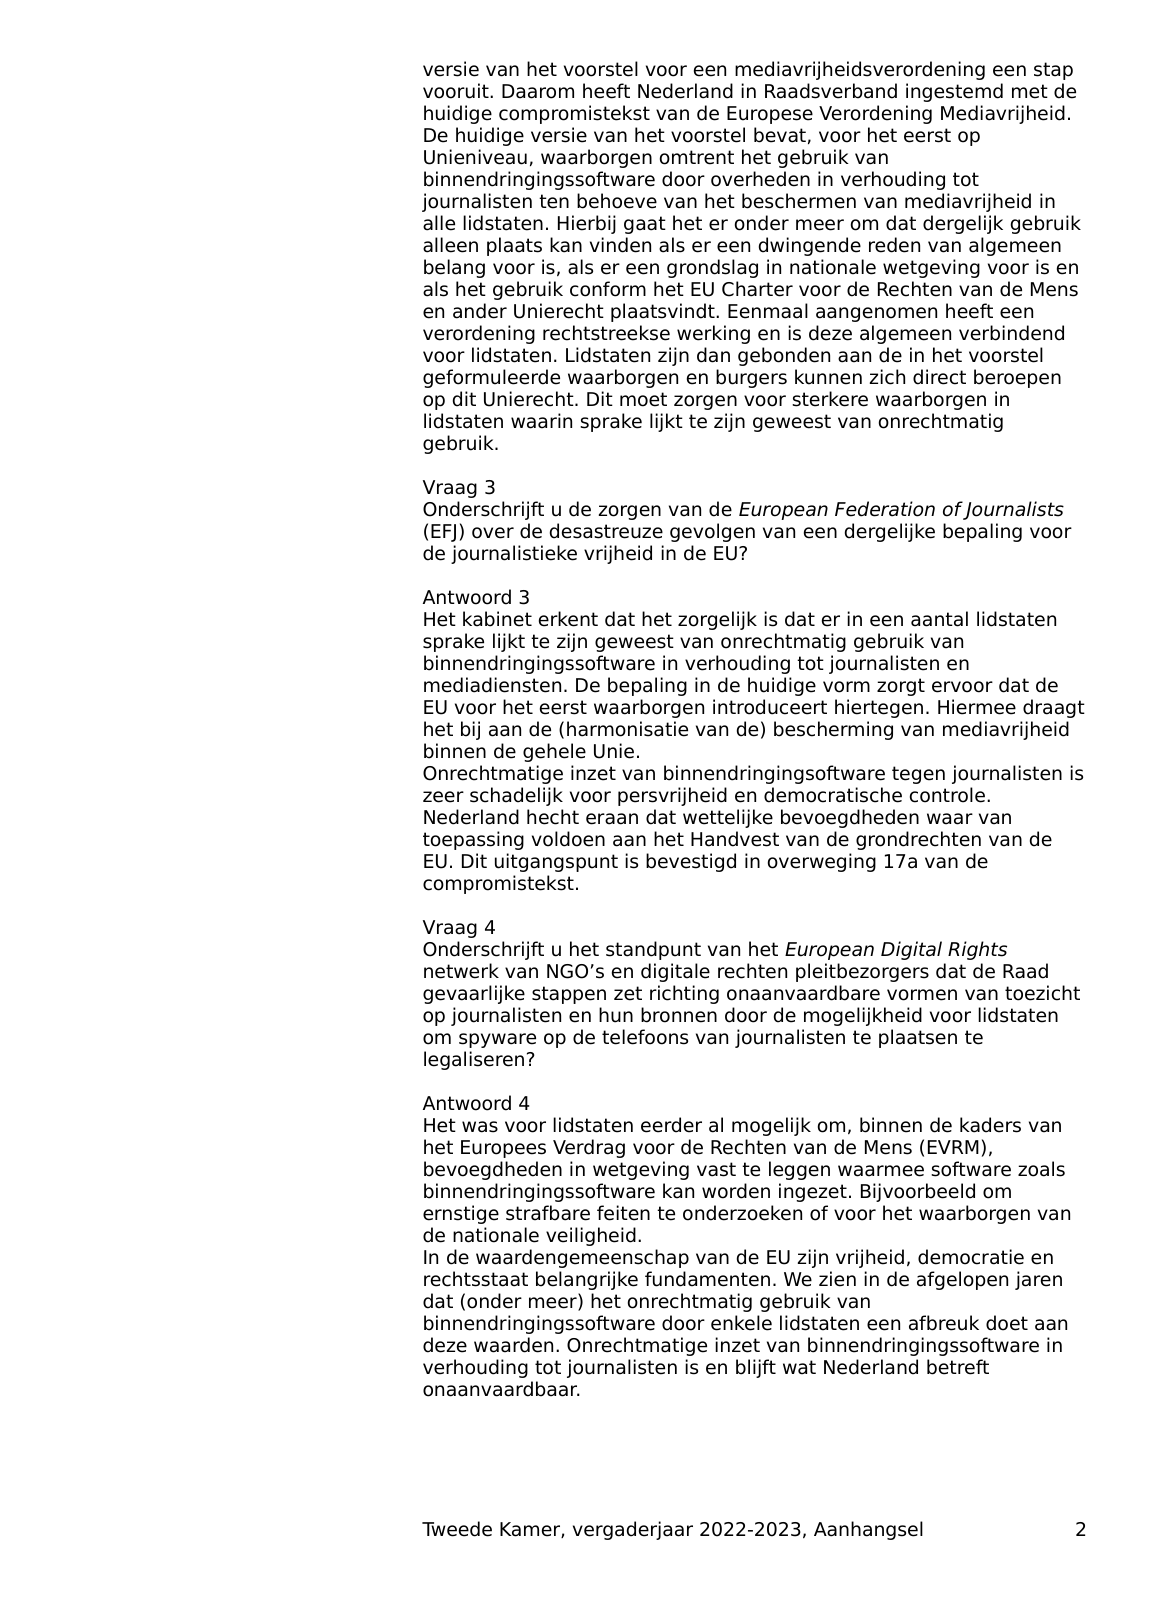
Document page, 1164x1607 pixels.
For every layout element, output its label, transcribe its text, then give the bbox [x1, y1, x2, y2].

text Vraag 3 [422, 477, 1087, 499]
text Vraag 4 [422, 917, 1087, 939]
text versie van het voorstel voor een mediavrijheidsverordening een stap vooruit. Daarom heeft Nederland in Raadsverband ingestemd met de huidige compromistekst van de Europese Verordening Mediavrijheid. [422, 59, 1087, 125]
text Het was voor lidstaten eerder al mogelijk om, binnen de kaders van het Europees Verdrag voor de Rechten van de Mens (EVRM), bevoegdheden in wetgeving vast te leggen waarmee software zoals binnendringingssoftware kan worden ingezet. Bijvoorbeeld om ernstige strafbare feiten te onderzoeken of voor het waarborgen van de nationale veiligheid. [422, 1115, 1087, 1247]
text Antwoord 4 [422, 1093, 1087, 1115]
text Antwoord 3 [422, 587, 1087, 609]
text Onrechtmatige inzet van binnendringingsoftware tegen journalisten is zeer schadelijk voor persvrijheid en democratische controle. Nederland hecht eraan dat wettelijke bevoegdheden waar van toepassing voldoen aan het Handvest van de grondrechten van de EU. Dit uitgangspunt is bevestigd in overweging 17a van de compromistekst. [422, 763, 1087, 895]
text Onderschrijft u het standpunt van het European Digital Rights netwerk van NGO’s en digitale rechten pleitbezorgers dat de Raad gevaarlijke stappen zet richting onaanvaardbare vormen van toezicht op journalisten en hun bronnen door de mogelijkheid voor lidstaten om spyware op de telefoons van journalisten te plaatsen te legaliseren? [422, 939, 1087, 1071]
text Het kabinet erkent dat het zorgelijk is dat er in een aantal lidstaten sprake lijkt te zijn geweest van onrechtmatig gebruik van binnendringingssoftware in verhouding tot journalisten en mediadiensten. De bepaling in de huidige vorm zorgt ervoor dat de EU voor het eerst waarborgen introduceert hiertegen. Hiermee draagt het bij aan de (harmonisatie van de) bescherming van mediavrijheid binnen de gehele Unie. [422, 609, 1087, 763]
text In de waardengemeenschap van de EU zijn vrijheid, democratie en rechtsstaat belangrijke fundamenten. We zien in de afgelopen jaren dat (onder meer) het onrechtmatig gebruik van binnendringingssoftware door enkele lidstaten een afbreuk doet aan deze waarden. Onrechtmatige inzet van binnendringingssoftware in verhouding tot journalisten is en blijft wat Nederland betreft onaanvaardbaar. [422, 1247, 1087, 1401]
text De huidige versie van het voorstel bevat, voor het eerst op Unieniveau, waarborgen omtrent het gebruik van binnendringingssoftware door overheden in verhouding tot journalisten ten behoeve van het beschermen van mediavrijheid in alle lidstaten. Hierbij gaat het er onder meer om dat dergelijk gebruik alleen plaats kan vinden als er een dwingende reden van algemeen belang voor is, als er een grondslag in nationale wetgeving voor is en als het gebruik conform het EU Charter voor de Rechten van de Mens en ander Unierecht plaatsvindt. Eenmaal aangenomen heeft een verordening rechtstreekse werking en is deze algemeen verbindend voor lidstaten. Lidstaten zijn dan gebonden aan de in het voorstel geformuleerde waarborgen en burgers kunnen zich direct beroepen op dit Unierecht. Dit moet zorgen voor sterkere waarborgen in lidstaten waarin sprake lijkt te zijn geweest van onrechtmatig gebruik. [422, 125, 1087, 455]
text Onderschrijft u de zorgen van de European Federation of Journalists (EFJ) over de desastreuze gevolgen van een dergelijke bepaling voor de journalistieke vrijheid in de EU? [422, 499, 1087, 565]
